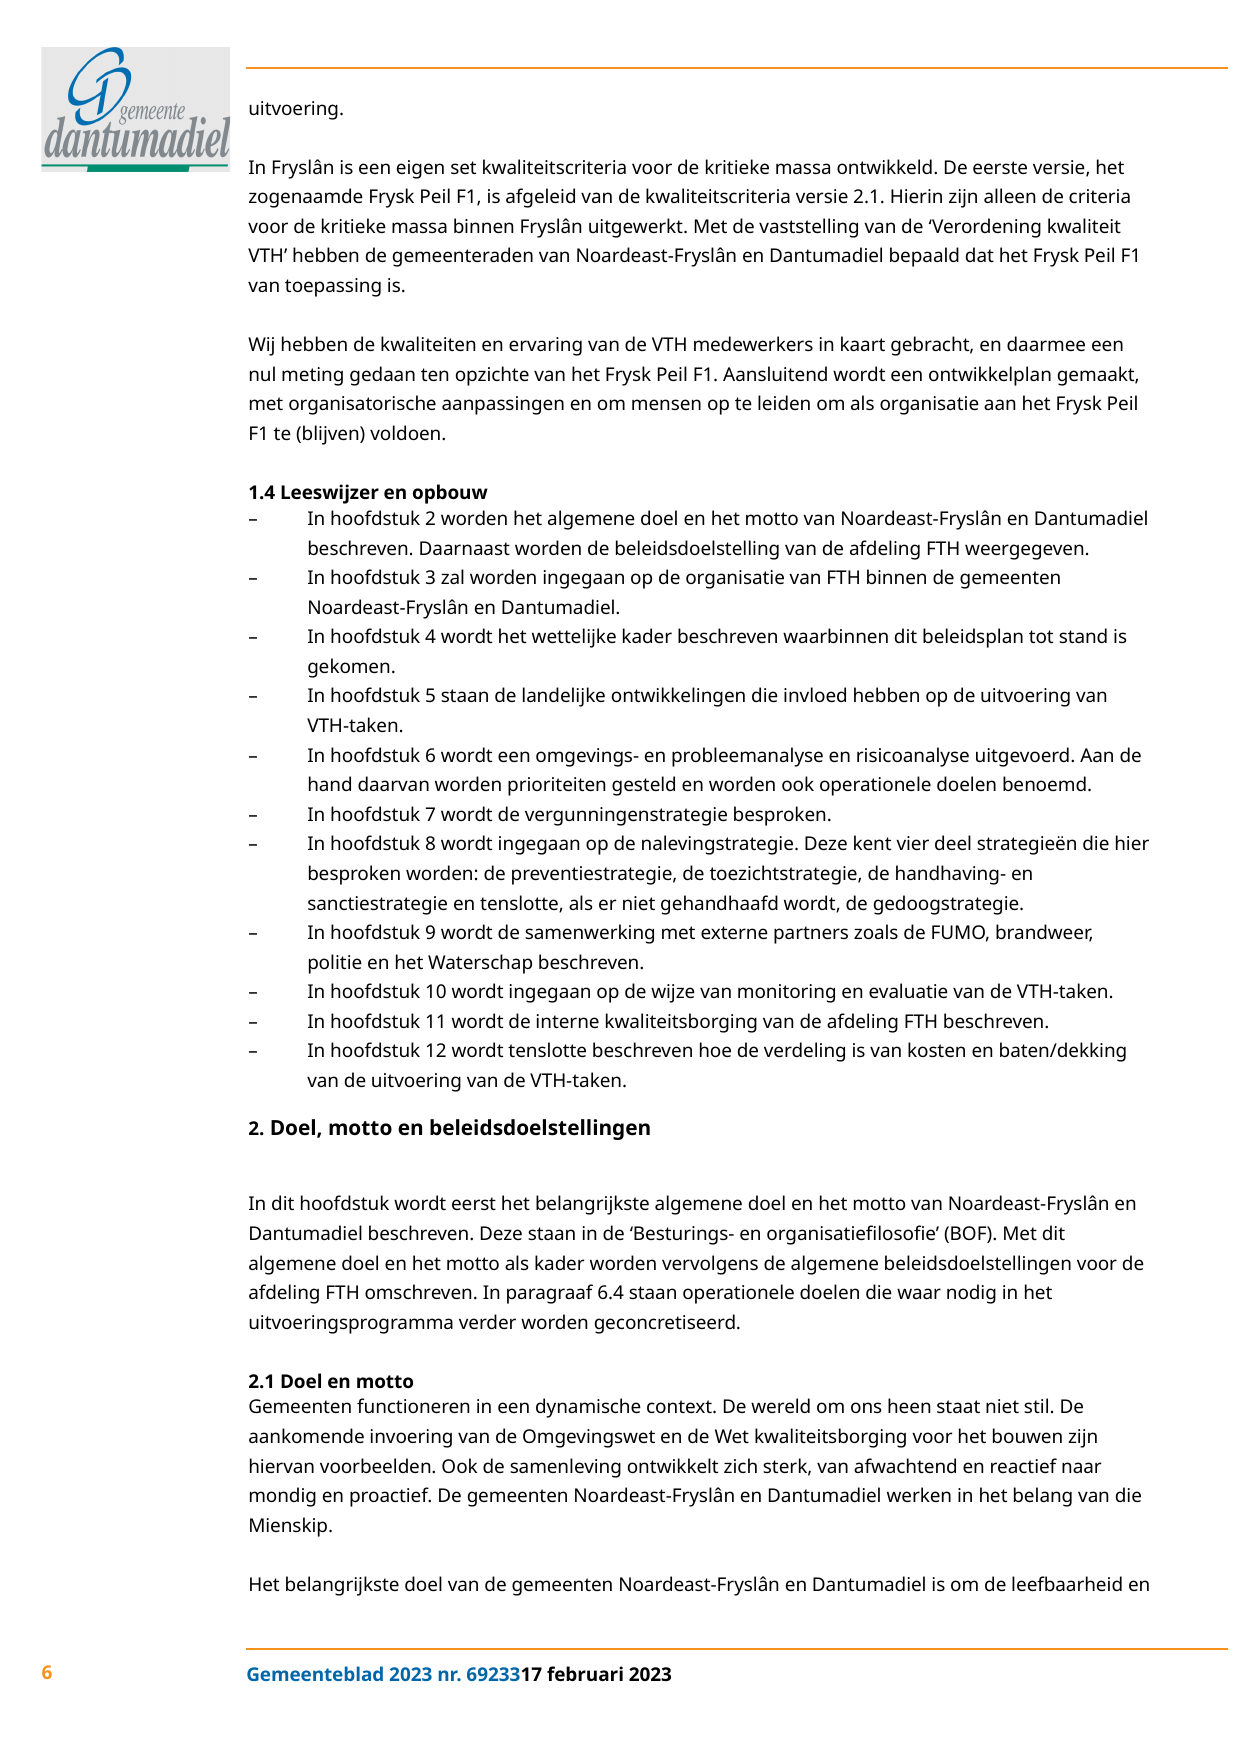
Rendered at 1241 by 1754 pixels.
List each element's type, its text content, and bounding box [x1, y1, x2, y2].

text 2. Doel, motto en beleidsdoelstellingen [248, 1113, 1152, 1141]
text In dit hoofdstuk wordt eerst het belangrijkste algemene doel en het motto van Noardeast-Fryslân en Dantumadiel beschreven. Deze staan in de ‘Besturings- en organisatiefilosofie’ (BOF). Met dit algemene doel en het motto als kader worden vervolgens de algemene beleidsdoelstellingen voor de afdeling FTH omschreven. In paragraaf 6.4 staan operationele doelen die waar nodig in het uitvoeringsprogramma verder worden geconcretiseerd. [248, 1191, 1152, 1334]
list In hoofdstuk 2 worden het algemene doel en het motto van Noardeast-Fryslân en Dantumadiel beschreven. Daarnaast worden de beleidsdoelstelling van de afdeling FTH weergegeven. [248, 505, 1152, 560]
text 2.1 Doel en motto [248, 1368, 1152, 1394]
list In hoofdstuk 6 wordt een omgevings- en probleemanalyse en risicoanalyse uitgevoerd. Aan de hand daarvan worden prioriteiten gesteld en worden ook operationele doelen benoemd. [248, 742, 1152, 797]
list In hoofdstuk 5 staan de landelijke ontwikkelingen die invloed hebben op de uitvoering van VTH-taken. [248, 683, 1152, 738]
list In hoofdstuk 11 wordt de interne kwaliteitsborging van de afdeling FTH beschreven. [248, 1008, 1152, 1034]
list In hoofdstuk 12 wordt tenslotte beschreven hoe de verdeling is van kosten en baten/dekking van de uitvoering van de VTH-taken. [248, 1038, 1152, 1093]
list In hoofdstuk 7 wordt de vergunningenstrategie besproken. [248, 801, 1152, 827]
text In Fryslân is een eigen set kwaliteitscriteria voor de kritieke massa ontwikkeld. De eerste versie, het zogenaamde Frysk Peil F1, is afgeleid van de kwaliteitscriteria versie 2.1. Hierin zijn alleen de criteria voor de kritieke massa binnen Fryslân uitgewerkt. Met de vaststelling van de ‘Verordening kwaliteit VTH’ hebben de gemeenteraden van Noardeast-Fryslân en Dantumadiel bepaald dat het Frysk Peil F1 van toepassing is. [248, 154, 1152, 298]
text uitvoering. [248, 95, 1152, 121]
text Het belangrijkste doel van de gemeenten Noardeast-Fryslân en Dantumadiel is om de leefbaarheid en [248, 1571, 1152, 1597]
list In hoofdstuk 10 wordt ingegaan op de wijze van monitoring en evaluatie van de VTH-taken. [248, 978, 1152, 1004]
text 1.4 Leeswijzer en opbouw [248, 479, 1152, 505]
list In hoofdstuk 9 wordt de samenwerking met externe partners zoals de FUMO, brandweer, politie en het Waterschap beschreven. [248, 919, 1152, 974]
list In hoofdstuk 8 wordt ingegaan op de nalevingstrategie. Deze kent vier deel strategieën die hier besproken worden: de preventiestrategie, de toezichtstrategie, de handhaving- en sanctiestrategie en tenslotte, als er niet gehandhaafd wordt, de gedoogstrategie. [248, 831, 1152, 915]
picture [41, 47, 231, 172]
list In hoofdstuk 3 zal worden ingegaan op de organisatie van FTH binnen de gemeenten Noardeast-Fryslân en Dantumadiel. [248, 564, 1152, 619]
text Wij hebben de kwaliteiten en ervaring van de VTH medewerkers in kaart gebracht, en daarmee een nul meting gedaan ten opzichte van het Frysk Peil F1. Aansluitend wordt een ontwikkelplan gemaakt, met organisatorische aanpassingen en om mensen op te leiden om als organisatie aan het Frysk Peil F1 te (blijven) voldoen. [248, 331, 1152, 446]
list In hoofdstuk 4 wordt het wettelijke kader beschreven waarbinnen dit beleidsplan tot stand is gekomen. [248, 623, 1152, 679]
text Gemeenten functioneren in een dynamische context. De wereld om ons heen staat niet stil. De aankomende invoering van de Omgevingswet en de Wet kwaliteitsborging voor het bouwen zijn hiervan voorbeelden. Ook de samenleving ontwikkelt zich sterk, van afwachtend en reactief naar mondig en proactief. De gemeenten Noardeast-Fryslân en Dantumadiel werken in het belang van die Mienskip. [248, 1394, 1152, 1538]
